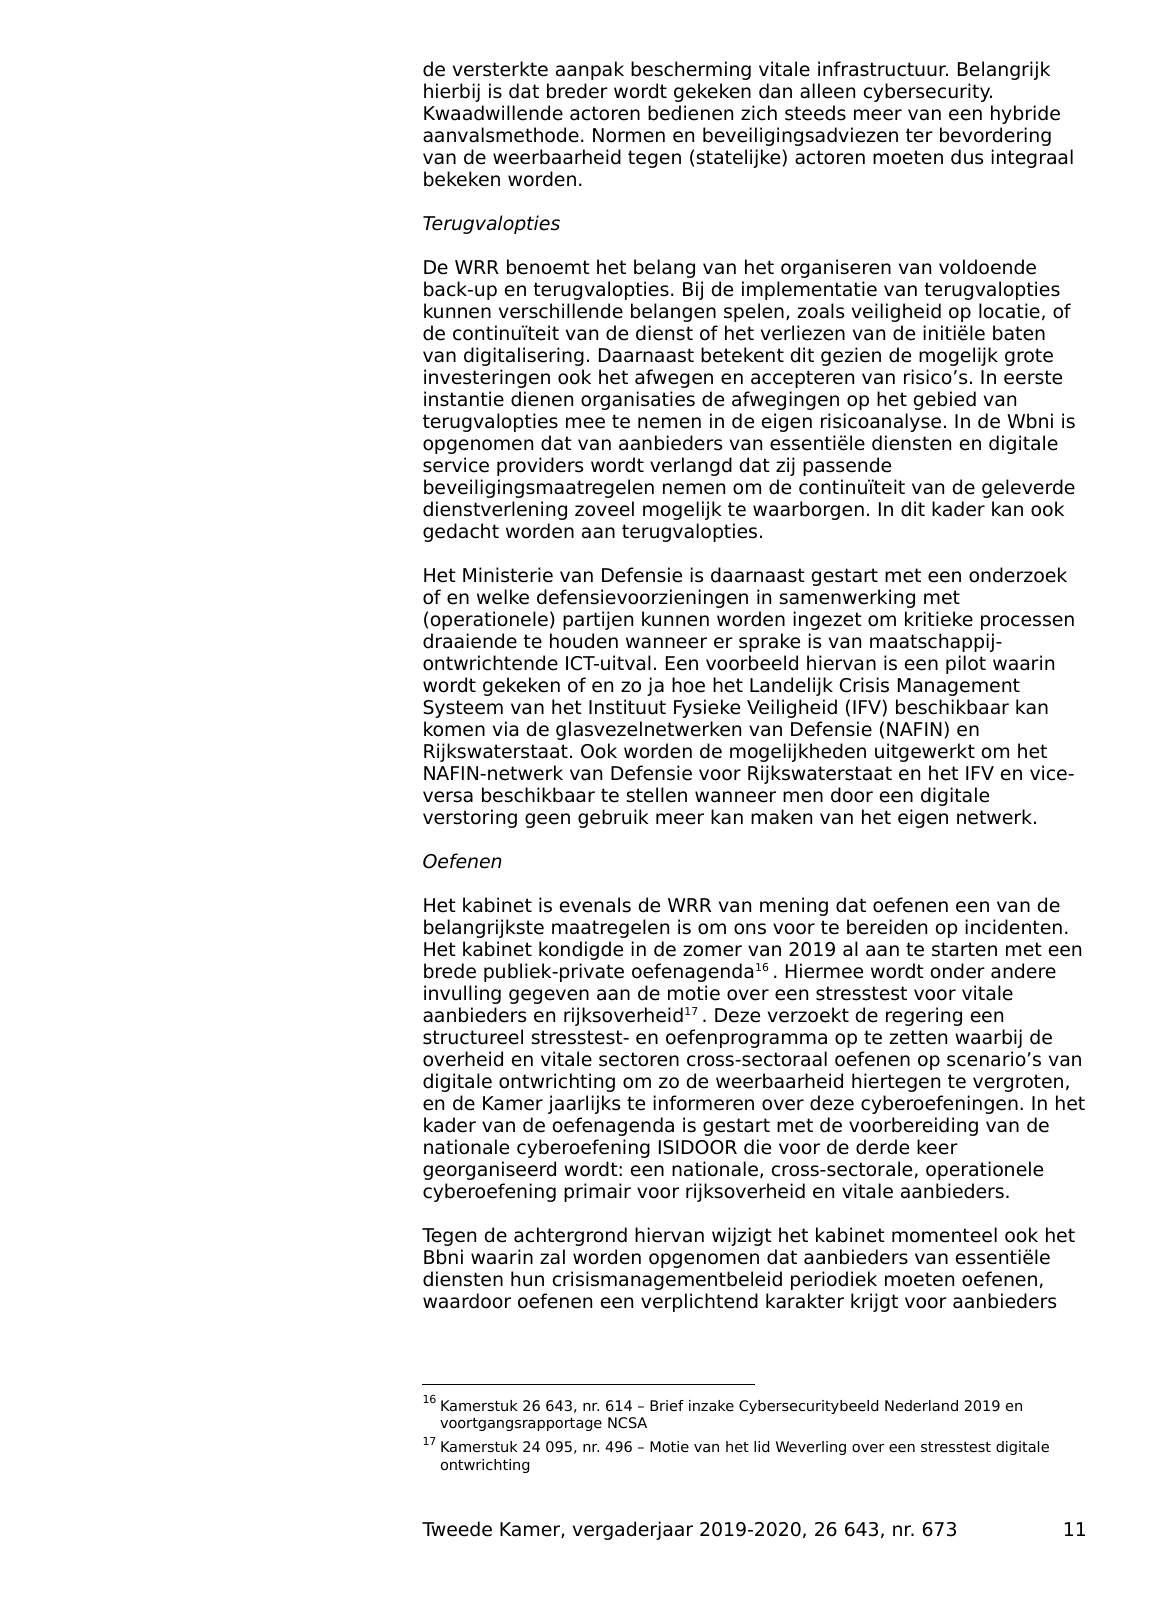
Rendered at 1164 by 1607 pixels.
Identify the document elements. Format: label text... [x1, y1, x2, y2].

text Kamerstuk 26 643, nr. 614 – Brief inzake Cybersecuritybeeld Nederland 2019 en voortgangsrapportage NCSA [422, 1393, 1087, 1432]
text Kamerstuk 24 095, nr. 496 – Motie van het lid Weverling over een stresstest digitale ontwrichting [422, 1435, 1087, 1474]
text de versterkte aanpak bescherming vitale infrastructuur. Belangrijk hierbij is dat breder wordt gekeken dan alleen cybersecurity. Kwaadwillende actoren bedienen zich steeds meer van een hybride aanvalsmethode. Normen en beveiligingsadviezen ter bevordering van de weerbaarheid tegen (statelijke) actoren moeten dus integraal bekeken worden. [422, 59, 1087, 191]
text Het Ministerie van Defensie is daarnaast gestart met een onderzoek of en welke defensievoorzieningen in samenwerking met (operationele) partijen kunnen worden ingezet om kritieke processen draaiende te houden wanneer er sprake is van maatschappij-ontwrichtende ICT-uitval. Een voorbeeld hiervan is een pilot waarin wordt gekeken of en zo ja hoe het Landelijk Crisis Management Systeem van het Instituut Fysieke Veiligheid (IFV) beschikbaar kan komen via de glasvezelnetwerken van Defensie (NAFIN) en Rijkswaterstaat. Ook worden de mogelijkheden uitgewerkt om het NAFIN-netwerk van Defensie voor Rijkswaterstaat en het IFV en vice-versa beschikbaar te stellen wanneer men door een digitale verstoring geen gebruik meer kan maken van het eigen netwerk. [422, 565, 1087, 829]
text De WRR benoemt het belang van het organiseren van voldoende back-up en terugvalopties. Bij de implementatie van terugvalopties kunnen verschillende belangen spelen, zoals veiligheid op locatie, of de continuïteit van de dienst of het verliezen van de initiële baten van digitalisering. Daarnaast betekent dit gezien de mogelijk grote investeringen ook het afwegen en accepteren van risico’s. In eerste instantie dienen organisaties de afwegingen op het gebied van terugvalopties mee te nemen in de eigen risicoanalyse. In de Wbni is opgenomen dat van aanbieders van essentiële diensten en digitale service providers wordt verlangd dat zij passende beveiligingsmaatregelen nemen om de continuïteit van de geleverde dienstverlening zoveel mogelijk te waarborgen. In dit kader kan ook gedacht worden aan terugvalopties. [422, 257, 1087, 543]
text Tegen de achtergrond hiervan wijzigt het kabinet momenteel ook het Bbni waarin zal worden opgenomen dat aanbieders van essentiële diensten hun crisismanagementbeleid periodiek moeten oefenen, waardoor oefenen een verplichtend karakter krijgt voor aanbieders [422, 1225, 1087, 1313]
subtitle Terugvalopties [422, 213, 1087, 235]
text Het kabinet is evenals de WRR van mening dat oefenen een van de belangrijkste maatregelen is om ons voor te bereiden op incidenten. Het kabinet kondigde in de zomer van 2019 al aan te starten met een brede publiek-private oefenagenda. Hiermee wordt onder andere invulling gegeven aan de motie over een stresstest voor vitale aanbieders en rijksoverheid. Deze verzoekt de regering een structureel stresstest- en oefenprogramma op te zetten waarbij de overheid en vitale sectoren cross-sectoraal oefenen op scenario’s van digitale ontwrichting om zo de weerbaarheid hiertegen te vergroten, en de Kamer jaarlijks te informeren over deze cyberoefeningen. In het kader van de oefenagenda is gestart met de voorbereiding van de nationale cyberoefening ISIDOOR die voor de derde keer georganiseerd wordt: een nationale, cross-sectorale, operationele cyberoefening primair voor rijksoverheid en vitale aanbieders. [422, 895, 1087, 1203]
subtitle Oefenen [422, 851, 1087, 873]
